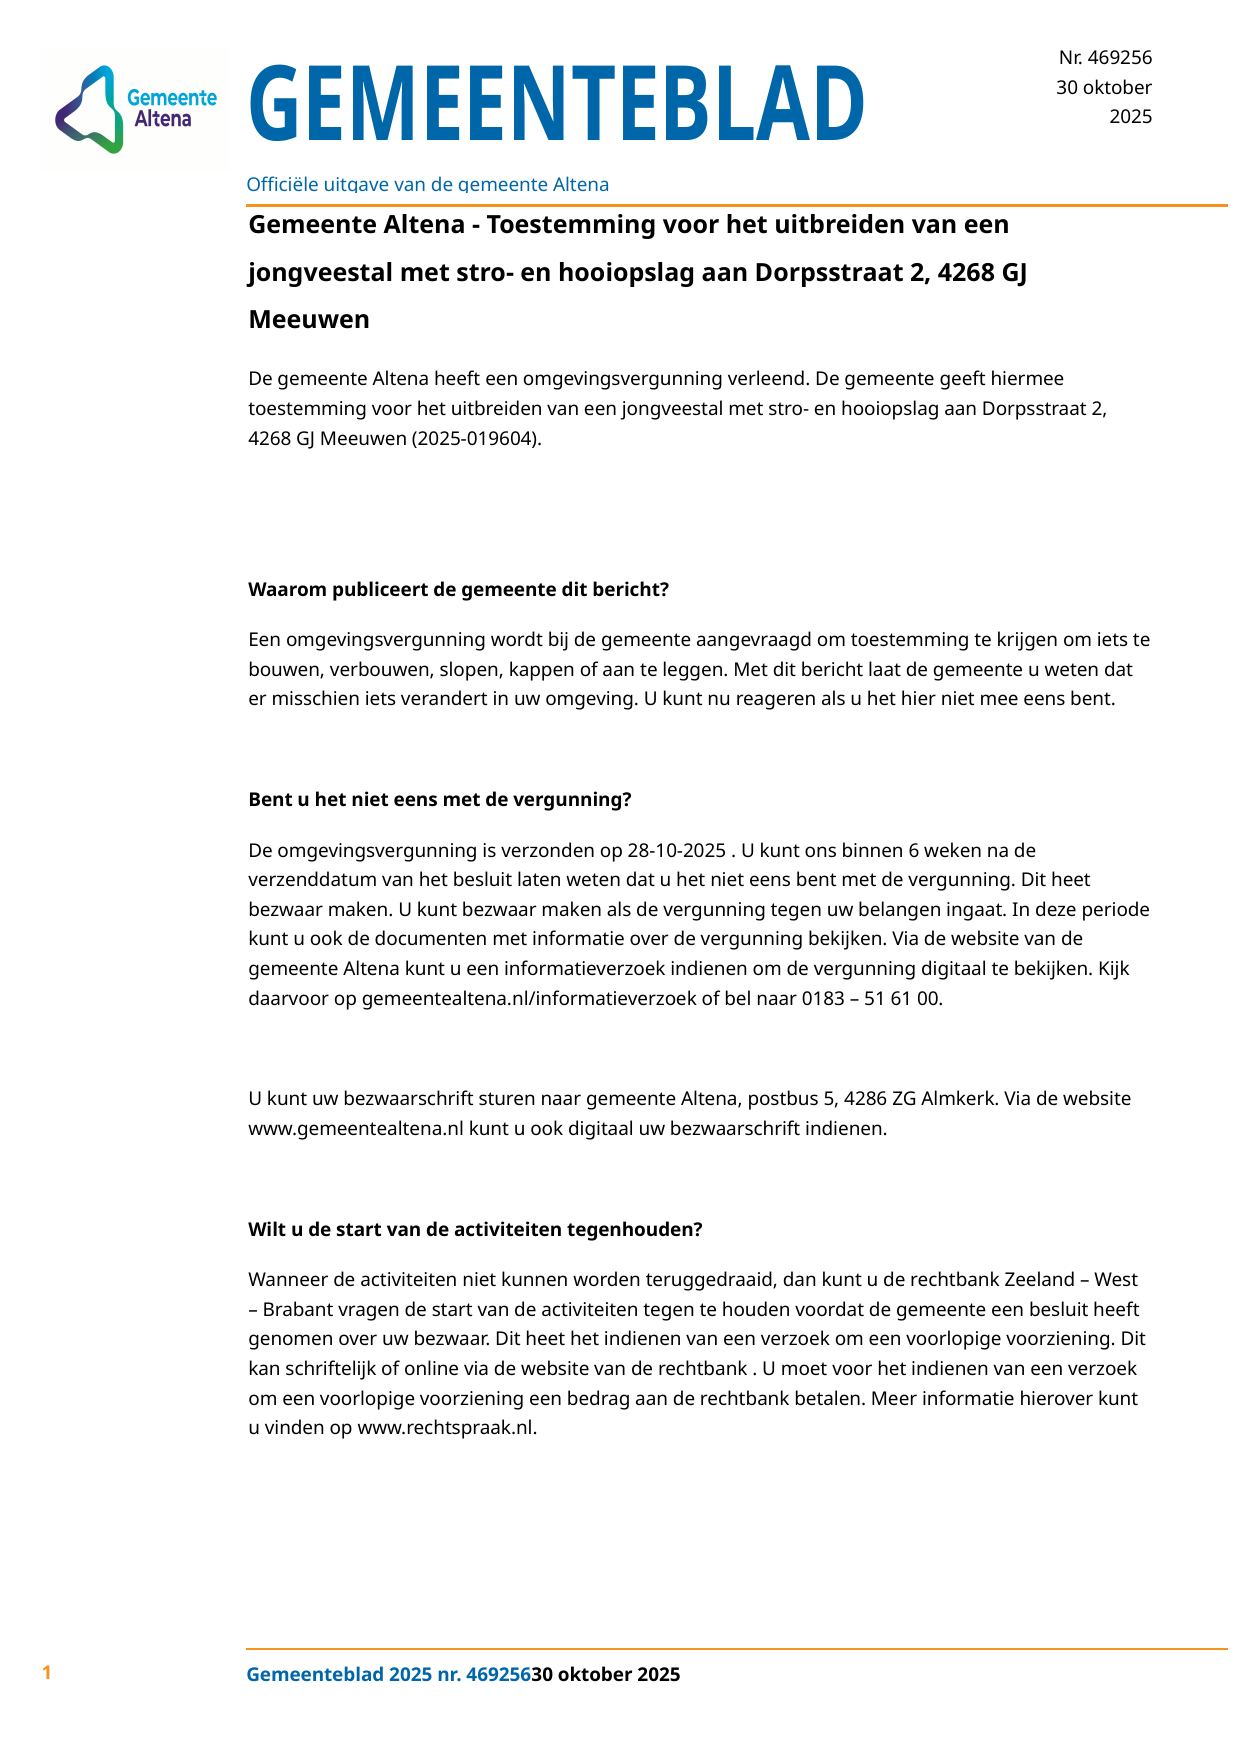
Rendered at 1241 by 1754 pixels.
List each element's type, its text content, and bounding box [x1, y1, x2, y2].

picture [41, 47, 231, 172]
text U kunt uw bezwaarschrift sturen naar gemeente Altena, postbus 5, 4286 ZG Almkerk. Via de website www.gemeentealtena.nl kunt u ook digitaal uw bezwaarschrift indienen. [248, 1086, 1152, 1141]
text Waarom publiceert de gemeente dit bericht? [248, 576, 1152, 602]
text Gemeente Altena - Toestemming voor het uitbreiden van een jongveestal met stro- en hooiopslag aan Dorpsstraat 2, 4268 GJ Meeuwen [248, 207, 1152, 336]
text De gemeente Altena heeft een omgevingsvergunning verleend. De gemeente geeft hiermee toestemming voor het uitbreiden van een jongveestal met stro- en hooiopslag aan Dorpsstraat 2, 4268 GJ Meeuwen (2025-019604). [248, 366, 1152, 450]
text De omgevingsvergunning is verzonden op 28-10-2025 . U kunt ons binnen 6 weken na de verzenddatum van het besluit laten weten dat u het niet eens bent met de vergunning. Dit heet bezwaar maken. U kunt bezwaar maken als de vergunning tegen uw belangen ingaat. In deze periode kunt u ook de documenten met informatie over de vergunning bekijken. Via de website van de gemeente Altena kunt u een informatieverzoek indienen om de vergunning digitaal te bekijken. Kijk daarvoor op gemeentealtena.nl/informatieverzoek of bel naar 0183 – 51 61 00. [248, 837, 1152, 1010]
text Een omgevingsvergunning wordt bij de gemeente aangevraagd om toestemming te krijgen om iets te bouwen, verbouwen, slopen, kappen of aan te leggen. Met dit bericht laat de gemeente u weten dat er misschien iets verandert in uw omgeving. U kunt nu reageren als u het hier niet mee eens bent. [248, 626, 1152, 711]
text Wilt u de start van de activiteiten tegenhouden? [248, 1216, 1152, 1242]
text Bent u het niet eens met de vergunning? [248, 786, 1152, 812]
text Wanneer de activiteiten niet kunnen worden teruggedraaid, dan kunt u de rechtbank Zeeland – West – Brabant vragen de start van de activiteiten tegen te houden voordat de gemeente een besluit heeft genomen over uw bezwaar. Dit heet het indienen van een verzoek om een voorlopige voorziening. Dit kan schriftelijk of online via de website van de rechtbank . U moet voor het indienen van een verzoek om een voorlopige voorziening een bedrag aan de rechtbank betalen. Meer informatie hierover kunt u vinden op www.rechtspraak.nl. [248, 1266, 1152, 1440]
